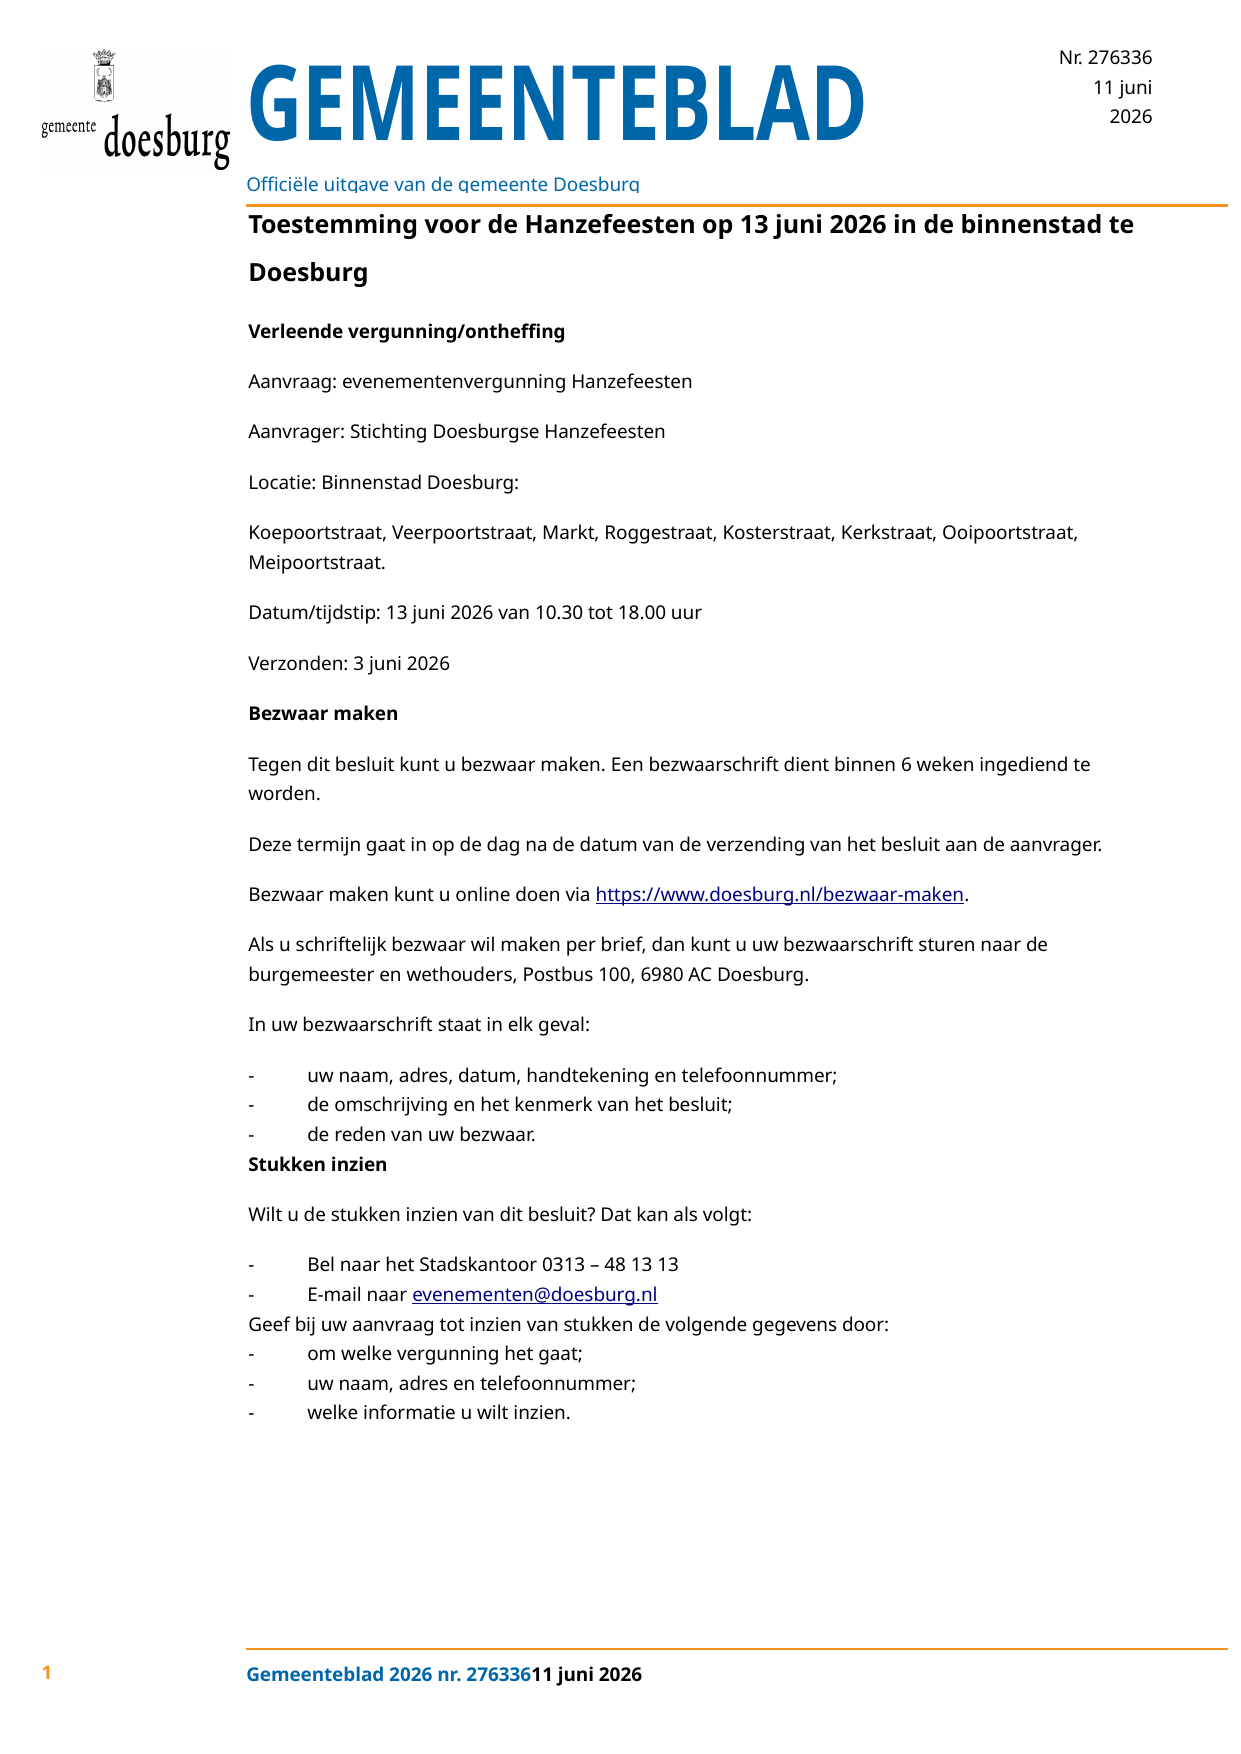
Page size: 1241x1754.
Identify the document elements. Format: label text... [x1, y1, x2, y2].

text Verzonden: 3 juni 2026 [248, 650, 1152, 676]
text Wilt u de stukken inzien van dit besluit? Dat kan als volgt: [248, 1201, 1152, 1227]
list Bel naar het Stadskantoor 0313 – 48 13 13 [248, 1252, 1152, 1277]
text Toestemming voor de Hanzefeesten op 13 juni 2026 in de binnenstad te Doesburg [248, 207, 1152, 288]
text Verleende vergunning/ontheffing [248, 318, 1152, 344]
list om welke vergunning het gaat; [248, 1340, 1152, 1366]
text Bezwaar maken kunt u online doen via https://www.doesburg.nl/bezwaar-maken. [248, 881, 1152, 907]
list de omschrijving en het kenmerk van het besluit; [248, 1092, 1152, 1117]
text Als u schriftelijk bezwaar wil maken per brief, dan kunt u uw bezwaarschrift sturen naar de burgemeester en wethouders, Postbus 100, 6980 AC Doesburg. [248, 932, 1152, 987]
text Tegen dit besluit kunt u bezwaar maken. Een bezwaarschrift dient binnen 6 weken ingediend te worden. [248, 751, 1152, 806]
list de reden van uw bezwaar. [248, 1121, 1152, 1147]
text Aanvraag: evenementenvergunning Hanzefeesten [248, 368, 1152, 394]
list welke informatie u wilt inzien. [248, 1399, 1152, 1425]
picture [41, 47, 231, 172]
list E-mail naar evenementen@doesburg.nl [248, 1281, 1152, 1307]
text Aanvrager: Stichting Doesburgse Hanzefeesten [248, 419, 1152, 444]
text Bezwaar maken [248, 700, 1152, 726]
text Locatie: Binnenstad Doesburg: [248, 469, 1152, 495]
text In uw bezwaarschrift staat in elk geval: [248, 1012, 1152, 1037]
text Datum/tijdstip: 13 juni 2026 van 10.30 tot 18.00 uur [248, 599, 1152, 625]
list uw naam, adres en telefoonnummer; [248, 1370, 1152, 1396]
text Koepoortstraat, Veerpoortstraat, Markt, Roggestraat, Kosterstraat, Kerkstraat, Ooipoortstraat, Meipoortstraat. [248, 519, 1152, 575]
list uw naam, adres, datum, handtekening en telefoonnummer; [248, 1062, 1152, 1088]
text Stukken inzien [248, 1151, 1152, 1177]
text Deze termijn gaat in op de dag na de datum van de verzending van het besluit aan de aanvrager. [248, 831, 1152, 857]
text Geef bij uw aanvraag tot inzien van stukken de volgende gegevens door: [248, 1311, 1152, 1337]
